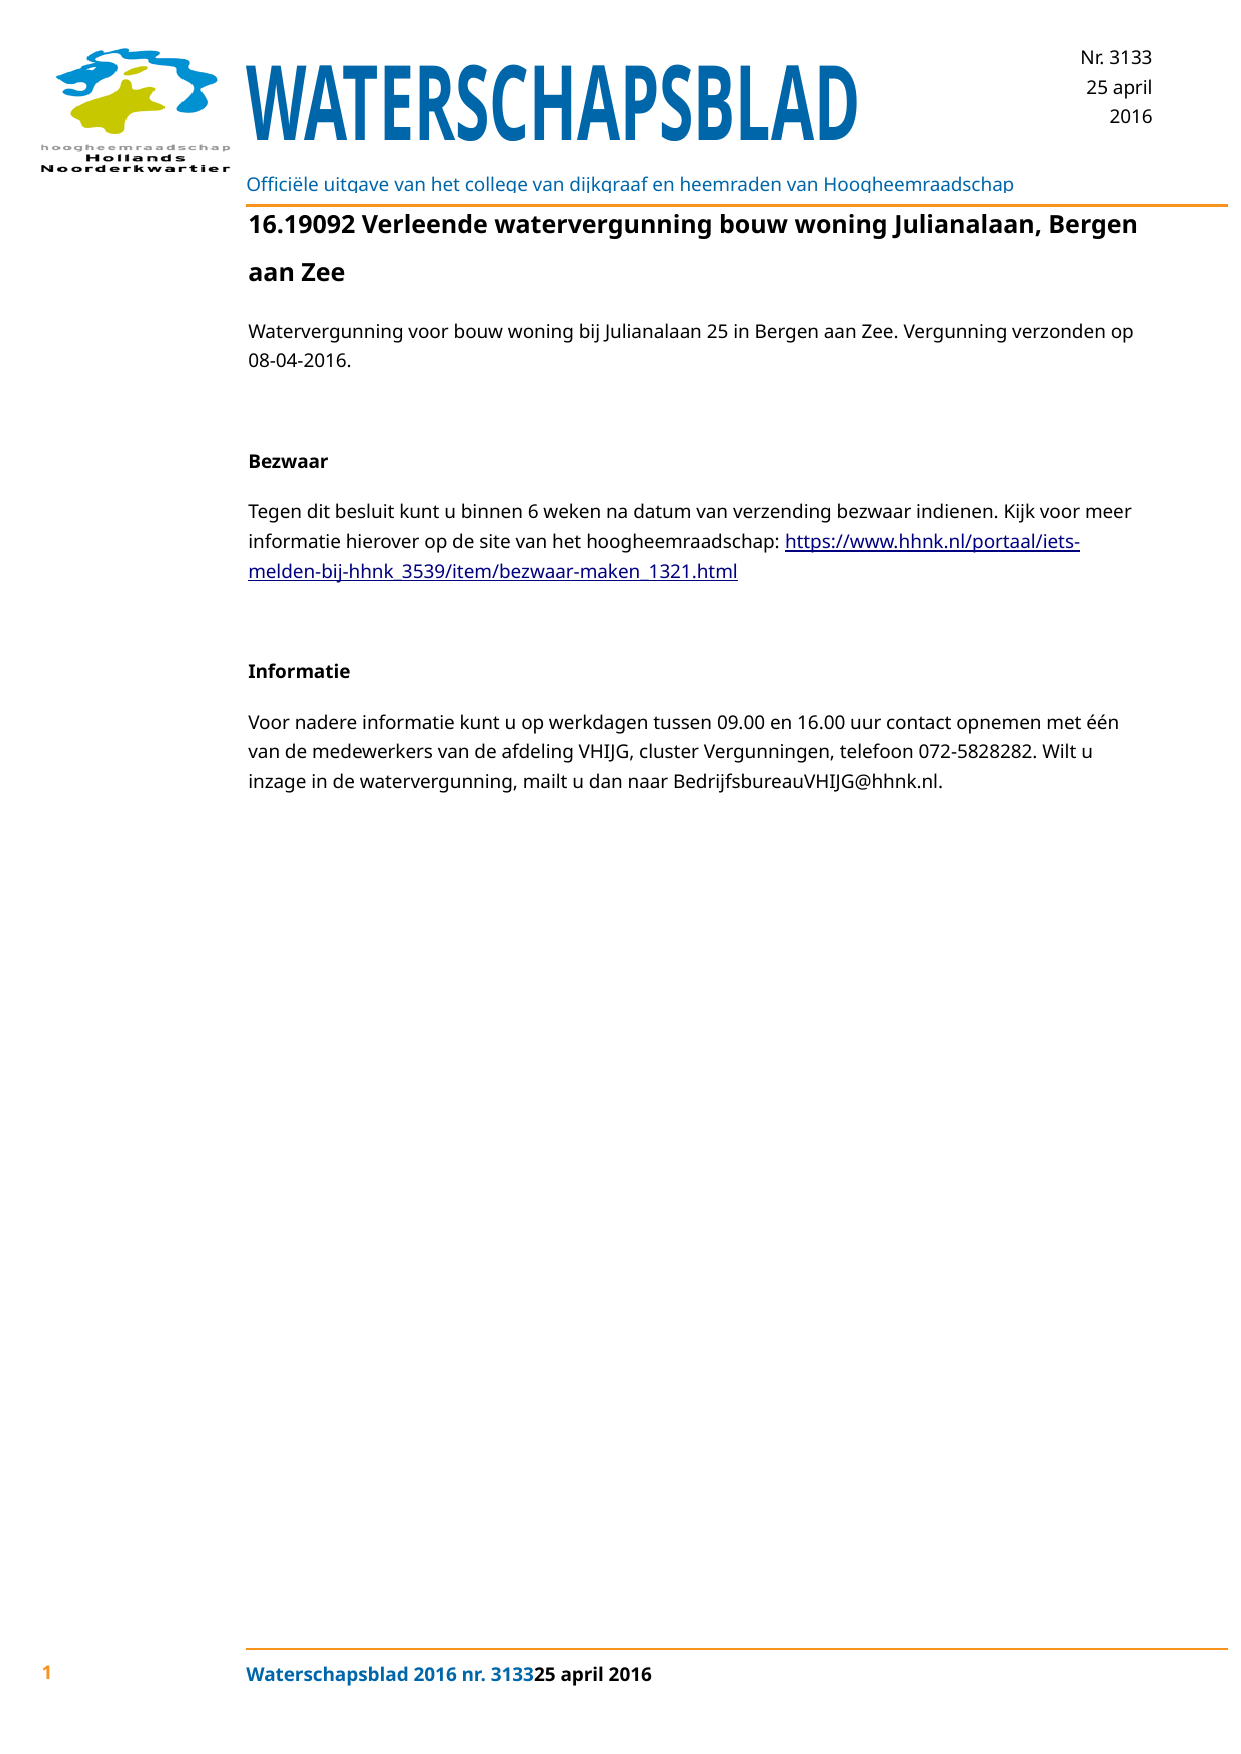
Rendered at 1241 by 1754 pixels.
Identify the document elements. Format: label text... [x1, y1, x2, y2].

text 16.19092 Verleende watervergunning bouw woning Julianalaan, Bergen aan Zee [248, 207, 1152, 288]
picture [41, 47, 231, 172]
text Tegen dit besluit kunt u binnen 6 weken na datum van verzending bezwaar indienen. Kijk voor meer informatie hierover op de site van het hoogheemraadschap: https://www.hhnk.nl/portaal/iets-melden-bij-hhnk_3539/item/bezwaar-maken_1321.html [248, 499, 1152, 584]
text Bezwaar [248, 448, 1152, 474]
text Voor nadere informatie kunt u op werkdagen tussen 09.00 en 16.00 uur contact opnemen met één van de medewerkers van de afdeling VHIJG, cluster Vergunningen, telefoon 072-5828282. Wilt u inzage in de watervergunning, mailt u dan naar BedrijfsbureauVHIJG@hhnk.nl. [248, 709, 1152, 794]
text Informatie [248, 659, 1152, 684]
text Watervergunning voor bouw woning bij Julianalaan 25 in Bergen aan Zee. Vergunning verzonden op 08-04-2016. [248, 318, 1152, 373]
